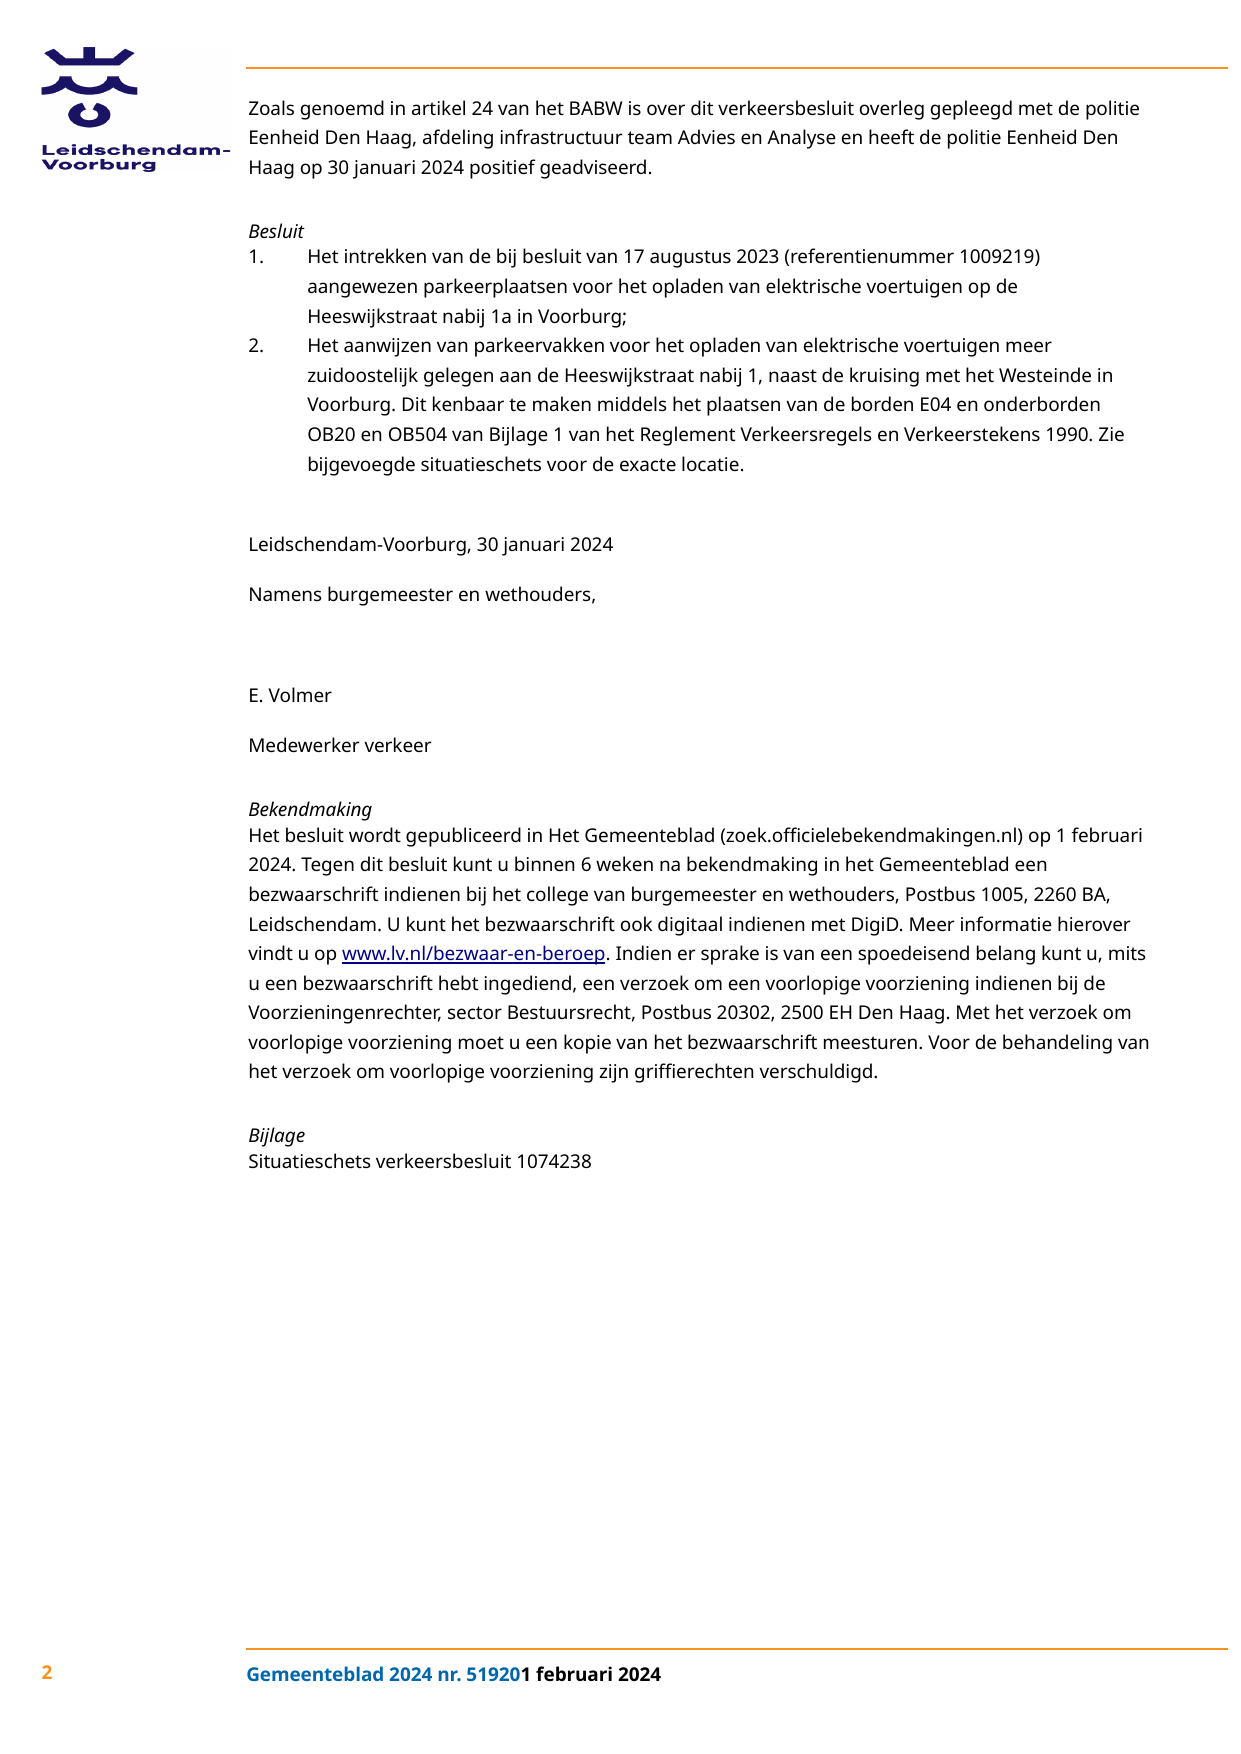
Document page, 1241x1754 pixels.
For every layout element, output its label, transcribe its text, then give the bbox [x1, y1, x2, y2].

text Zoals genoemd in artikel 24 van het BABW is over dit verkeersbesluit overleg gepleegd met de politie Eenheid Den Haag, afdeling infrastructuur team Advies en Analyse en heeft de politie Eenheid Den Haag op 30 januari 2024 positief geadviseerd. [248, 95, 1152, 180]
text Bekendmaking [248, 796, 1152, 822]
text Situatieschets verkeersbesluit 1074238 [248, 1148, 1152, 1174]
list Het intrekken van de bij besluit van 17 augustus 2023 (referentienummer 1009219) aangewezen parkeerplaatsen voor het opladen van elektrische voertuigen op de Heeswijkstraat nabij 1a in Voorburg; [248, 244, 1152, 328]
text Bijlage [248, 1123, 1152, 1148]
text Besluit [248, 218, 1152, 244]
text E. Volmer [248, 682, 1152, 708]
text Leidschendam-Voorburg, 30 januari 2024 [248, 531, 1152, 556]
text Namens burgemeester en wethouders, [248, 581, 1152, 607]
list Het aanwijzen van parkeervakken voor het opladen van elektrische voertuigen meer zuidoostelijk gelegen aan de Heeswijkstraat nabij 1, naast de kruising met het Westeinde in Voorburg. Dit kenbaar te maken middels het plaatsen van de borden E04 en onderborden OB20 en OB504 van Bijlage 1 van het Reglement Verkeersregels en Verkeerstekens 1990. Zie bijgevoegde situatieschets voor de exacte locatie. [248, 332, 1152, 476]
text Medewerker verkeer [248, 732, 1152, 758]
picture [41, 47, 231, 172]
text Het besluit wordt gepubliceerd in Het Gemeenteblad (zoek.officielebekendmakingen.nl) op 1 februari 2024. Tegen dit besluit kunt u binnen 6 weken na bekendmaking in het Gemeenteblad een bezwaarschrift indienen bij het college van burgemeester en wethouders, Postbus 1005, 2260 BA, Leidschendam. U kunt het bezwaarschrift ook digitaal indienen met DigiD. Meer informatie hierover vindt u op www.lv.nl/bezwaar-en-beroep. Indien er sprake is van een spoedeisend belang kunt u, mits u een bezwaarschrift hebt ingediend, een verzoek om een voorlopige voorziening indienen bij de Voorzieningenrechter, sector Bestuursrecht, Postbus 20302, 2500 EH Den Haag. Met het verzoek om voorlopige voorziening moet u een kopie van het bezwaarschrift meesturen. Voor de behandeling van het verzoek om voorlopige voorziening zijn griffierechten verschuldigd. [248, 822, 1152, 1084]
